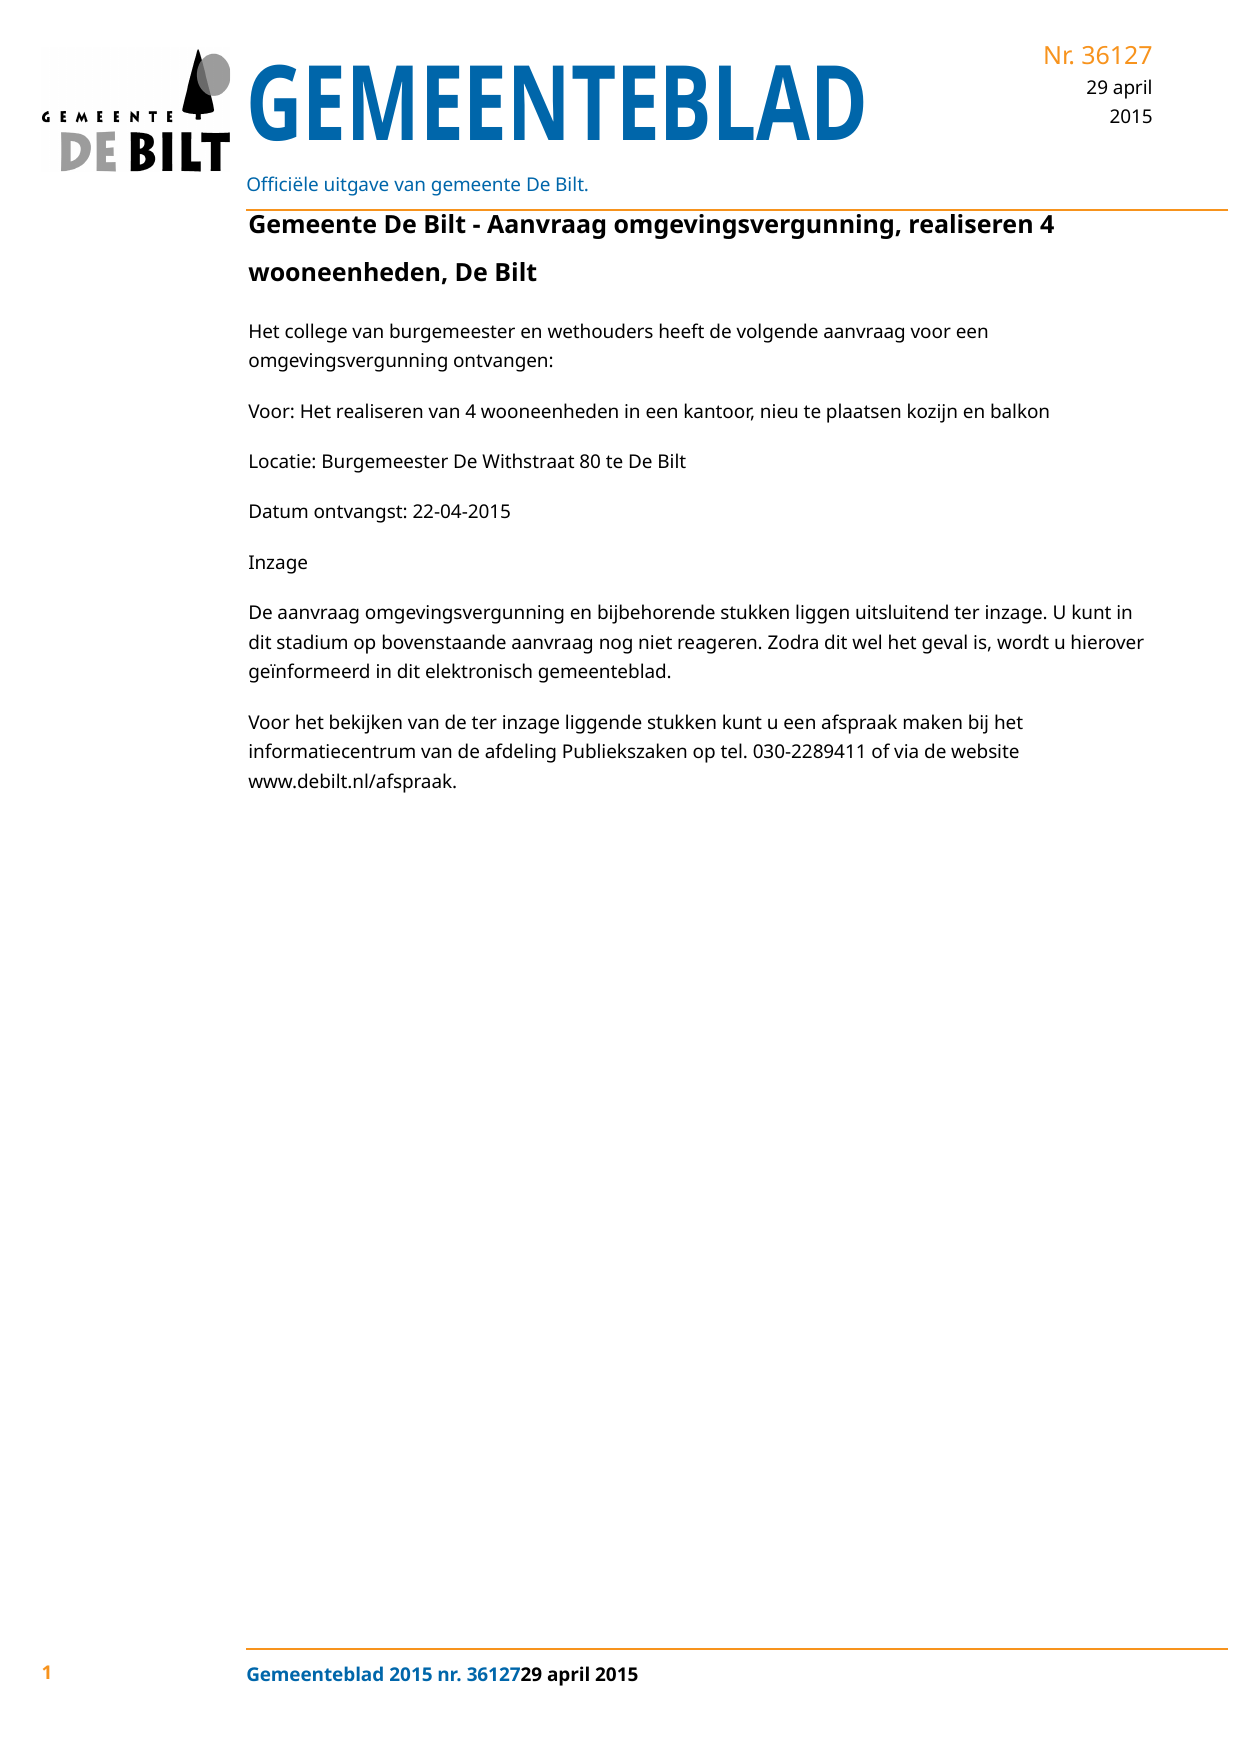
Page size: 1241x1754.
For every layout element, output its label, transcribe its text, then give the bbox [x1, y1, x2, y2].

text Inzage [248, 549, 1152, 575]
text Voor: Het realiseren van 4 wooneenheden in een kantoor, nieu te plaatsen kozijn en balkon [248, 398, 1152, 424]
picture [41, 47, 231, 172]
text Het college van burgemeester en wethouders heeft de volgende aanvraag voor een omgevingsvergunning ontvangen: [248, 318, 1152, 373]
text Gemeente De Bilt - Aanvraag omgevingsvergunning, realiseren 4 wooneenheden, De Bilt [248, 211, 1152, 288]
text Voor het bekijken van de ter inzage liggende stukken kunt u een afspraak maken bij het informatiecentrum van de afdeling Publiekszaken op tel. 030-2289411 of via de website www.debilt.nl/afspraak. [248, 709, 1152, 794]
text Locatie: Burgemeester De Withstraat 80 te De Bilt [248, 448, 1152, 474]
text Datum ontvangst: 22-04-2015 [248, 499, 1152, 524]
text De aanvraag omgevingsvergunning en bijbehorende stukken liggen uitsluitend ter inzage. U kunt in dit stadium op bovenstaande aanvraag nog niet reageren. Zodra dit wel het geval is, wordt u hierover geïnformeerd in dit elektronisch gemeenteblad. [248, 599, 1152, 684]
